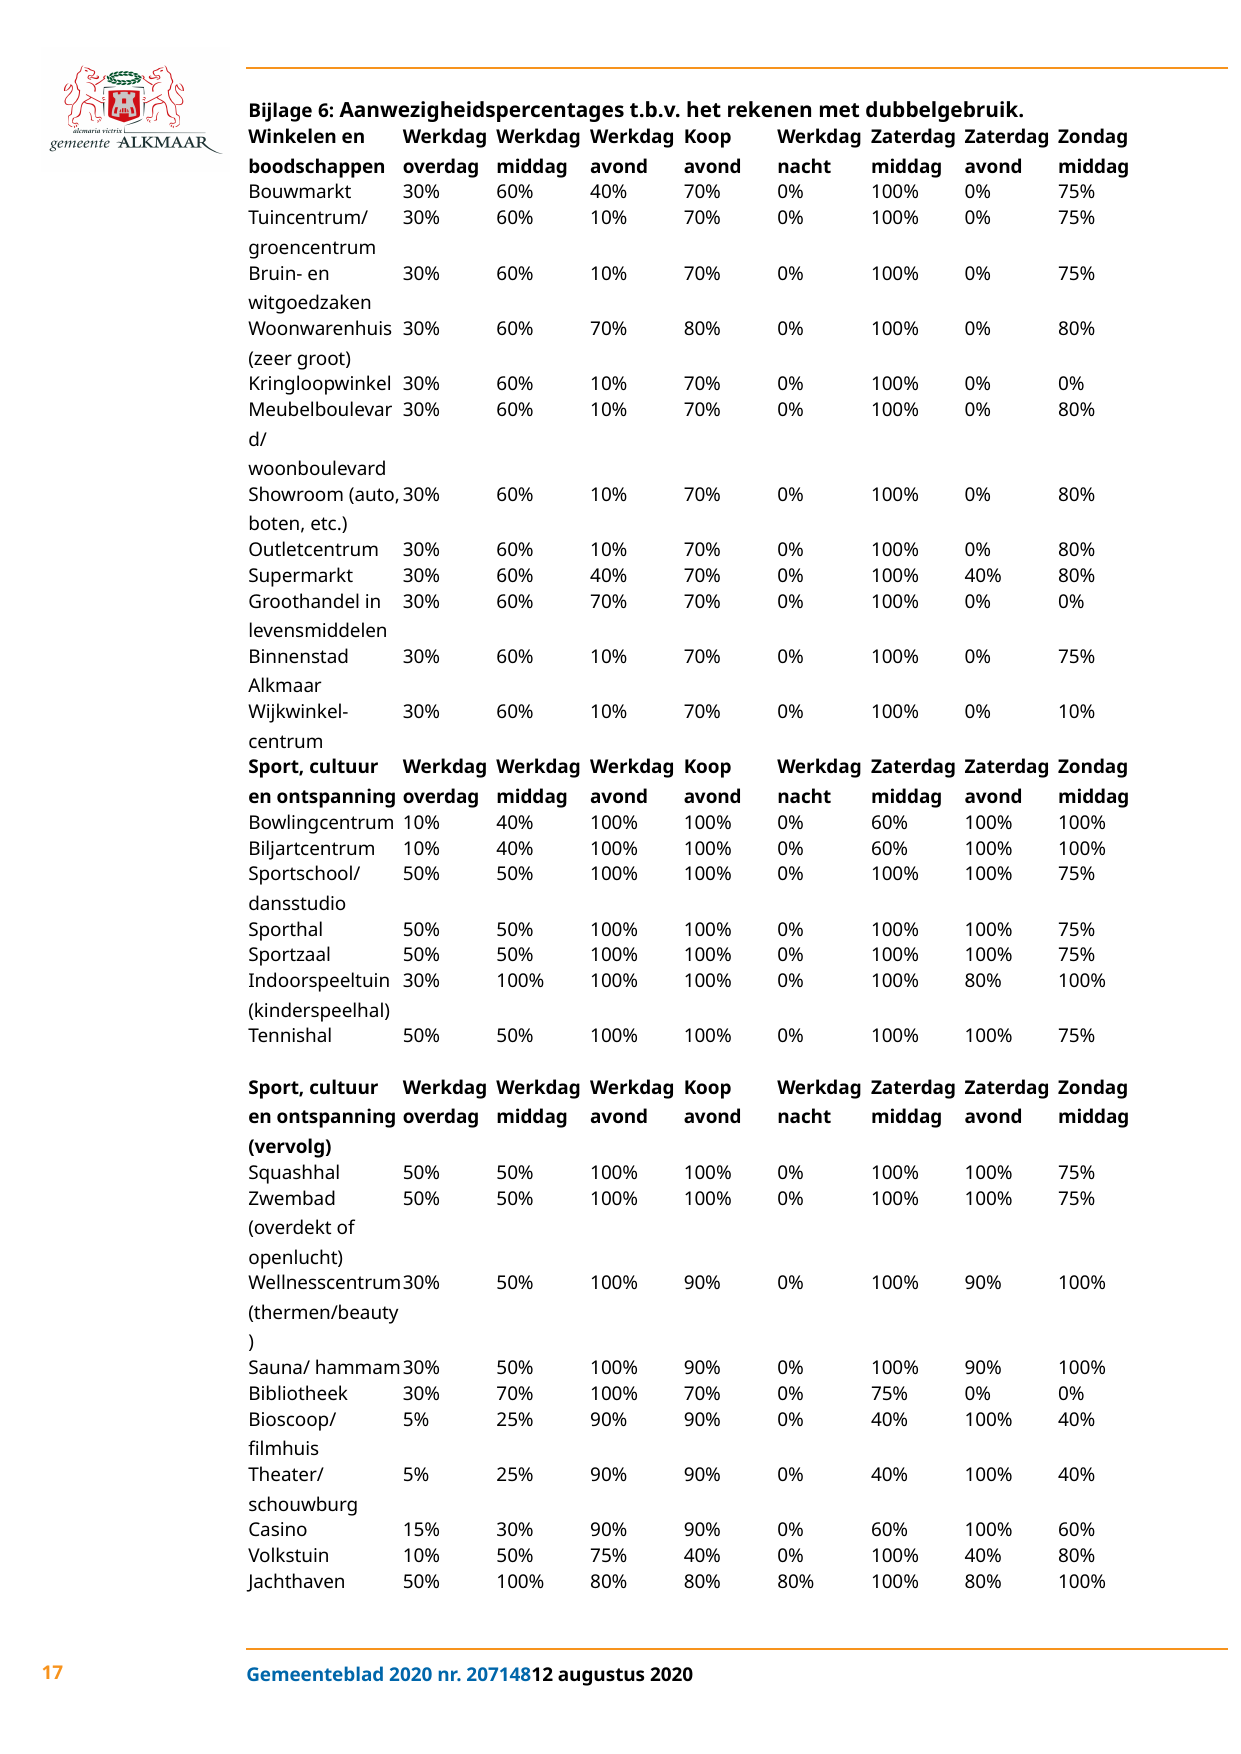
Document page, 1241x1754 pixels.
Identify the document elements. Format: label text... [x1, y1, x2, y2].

table_cell 90% [684, 1270, 777, 1354]
table_cell 100% [590, 1023, 683, 1048]
table_cell 80% [1058, 396, 1152, 481]
table_cell 100% [871, 967, 964, 1023]
table_cell Sauna/ hammam [248, 1355, 403, 1380]
table_cell 100% [964, 916, 1058, 942]
table_cell Sportschool/ dansstudio [248, 861, 403, 916]
table_cell 40% [590, 179, 683, 204]
table_cell 100% [1058, 1355, 1152, 1380]
table_cell 100% [590, 809, 683, 835]
table_cell 30% [403, 643, 496, 698]
table_cell 100% [871, 643, 964, 698]
table_cell 50% [496, 1159, 590, 1185]
table_cell 70% [684, 205, 777, 260]
table_cell 30% [403, 396, 496, 481]
table_cell 60% [496, 481, 590, 536]
table_cell 0% [1058, 1380, 1152, 1406]
table_cell 90% [590, 1517, 683, 1542]
table_cell 25% [496, 1461, 590, 1517]
table_cell 75% [1058, 1023, 1152, 1048]
table_cell 75% [1058, 1159, 1152, 1185]
table_cell 40% [871, 1461, 964, 1517]
table_cell 50% [496, 861, 590, 916]
table_cell 0% [777, 1185, 871, 1269]
table_cell 0% [964, 699, 1058, 754]
table_cell 100% [684, 861, 777, 916]
table_cell [777, 1048, 871, 1074]
table_cell Tennishal [248, 1023, 403, 1048]
table_cell 50% [403, 916, 496, 942]
table_cell 90% [964, 1355, 1058, 1380]
table_cell 0% [964, 481, 1058, 536]
table_cell 100% [871, 1355, 964, 1380]
table_header Werkdag middag [496, 124, 590, 179]
table_cell 100% [684, 967, 777, 1023]
table_cell 100% [964, 1159, 1058, 1185]
table_cell 10% [403, 835, 496, 861]
table_cell 50% [403, 1023, 496, 1048]
table_cell Werkdag nacht [777, 1074, 871, 1159]
table_cell 75% [871, 1380, 964, 1406]
table_cell 80% [1058, 536, 1152, 562]
table_cell 90% [590, 1406, 683, 1461]
table_cell 60% [496, 370, 590, 396]
table_cell [403, 1048, 496, 1074]
table_cell 100% [590, 1380, 683, 1406]
table_cell Jachthaven [248, 1568, 403, 1594]
table_cell 0% [964, 260, 1058, 315]
table_cell 75% [1058, 643, 1152, 698]
table_cell 100% [964, 1517, 1058, 1542]
table_cell [496, 1048, 590, 1074]
table_cell 10% [403, 1542, 496, 1568]
table_cell 0% [777, 643, 871, 698]
table_cell 0% [777, 699, 871, 754]
table_cell 70% [684, 699, 777, 754]
table_cell 40% [964, 1542, 1058, 1568]
table_cell 100% [590, 916, 683, 942]
table_cell 0% [777, 588, 871, 643]
table_cell 100% [590, 1355, 683, 1380]
table_cell Werkdag avond [590, 1074, 683, 1159]
table_cell 100% [871, 942, 964, 967]
table_cell 100% [496, 967, 590, 1023]
table_cell Groothandel in levensmiddelen [248, 588, 403, 643]
table_cell Bowlingcentrum [248, 809, 403, 835]
table_cell Zondag middag [1058, 754, 1152, 809]
table_cell Bibliotheek [248, 1380, 403, 1406]
table_cell 50% [403, 942, 496, 967]
table_cell 80% [1058, 562, 1152, 588]
table_cell 100% [684, 942, 777, 967]
table_cell Zaterdag middag [871, 1074, 964, 1159]
table_cell 40% [871, 1406, 964, 1461]
table_cell 0% [964, 643, 1058, 698]
table_cell Supermarkt [248, 562, 403, 588]
table_cell 25% [496, 1406, 590, 1461]
table_cell 70% [684, 179, 777, 204]
table_cell 100% [871, 1270, 964, 1354]
table_cell 100% [684, 1159, 777, 1185]
table_cell 0% [777, 315, 871, 370]
table_cell 0% [777, 942, 871, 967]
table_cell 70% [684, 396, 777, 481]
table_cell 100% [590, 835, 683, 861]
table_cell 50% [403, 1185, 496, 1269]
table_cell Zaterdag middag [871, 754, 964, 809]
table_cell 30% [403, 536, 496, 562]
table_cell 100% [871, 1185, 964, 1269]
table_cell 0% [777, 396, 871, 481]
table_cell 60% [496, 315, 590, 370]
table_cell [248, 1048, 403, 1074]
table_cell 0% [777, 536, 871, 562]
table_cell 0% [777, 1461, 871, 1517]
table_cell 0% [777, 916, 871, 942]
table_cell 60% [871, 809, 964, 835]
table_cell Indoorspeeltuin (kinderspeelhal) [248, 967, 403, 1023]
table_cell 100% [684, 809, 777, 835]
table_cell 90% [964, 1270, 1058, 1354]
table_cell Sporthal [248, 916, 403, 942]
table_cell 10% [590, 699, 683, 754]
table_cell 50% [496, 916, 590, 942]
table_cell 90% [684, 1355, 777, 1380]
table_cell 80% [1058, 315, 1152, 370]
table_header Koop avond [684, 124, 777, 179]
table_cell 0% [1058, 370, 1152, 396]
table_cell 70% [684, 562, 777, 588]
table_cell 100% [871, 205, 964, 260]
table_header Winkelen en boodschappen [248, 124, 403, 179]
table_header Werkdag nacht [777, 124, 871, 179]
table_cell Zondag middag [1058, 1074, 1152, 1159]
table_cell 30% [403, 1355, 496, 1380]
table_cell 80% [964, 967, 1058, 1023]
table_cell 30% [496, 1517, 590, 1542]
table_cell 60% [496, 179, 590, 204]
table_cell 30% [403, 562, 496, 588]
table_cell 100% [871, 1542, 964, 1568]
table_cell 100% [871, 536, 964, 562]
table_header Zaterdag middag [871, 124, 964, 179]
table_cell 100% [871, 699, 964, 754]
table_cell 100% [964, 1023, 1058, 1048]
table_cell 40% [964, 562, 1058, 588]
table_cell 80% [964, 1568, 1058, 1594]
table_cell 0% [964, 396, 1058, 481]
table_cell 50% [403, 1159, 496, 1185]
table_cell 30% [403, 260, 496, 315]
table_cell 30% [403, 588, 496, 643]
table_cell 50% [403, 1568, 496, 1594]
table_cell 0% [777, 1023, 871, 1048]
table_cell 50% [496, 1185, 590, 1269]
table_cell 100% [1058, 1568, 1152, 1594]
table_cell Squashhal [248, 1159, 403, 1185]
picture [41, 47, 231, 172]
table_cell 30% [403, 1270, 496, 1354]
table_cell Werkdag overdag [403, 754, 496, 809]
table_header Zondag middag [1058, 124, 1152, 179]
table_cell 0% [964, 315, 1058, 370]
table_cell [1058, 1048, 1152, 1074]
table_cell [590, 1048, 683, 1074]
table_cell 10% [590, 643, 683, 698]
table_cell 0% [1058, 588, 1152, 643]
table_cell 0% [777, 861, 871, 916]
table_cell 0% [777, 205, 871, 260]
table_cell 70% [684, 481, 777, 536]
table_cell 0% [777, 260, 871, 315]
table_cell 100% [871, 370, 964, 396]
table_cell 100% [590, 861, 683, 916]
table_cell 0% [777, 809, 871, 835]
table_cell 100% [871, 588, 964, 643]
table_cell 30% [403, 967, 496, 1023]
table_cell 60% [496, 205, 590, 260]
table_cell 5% [403, 1406, 496, 1461]
table_cell 0% [964, 536, 1058, 562]
table_cell 40% [496, 809, 590, 835]
table_cell Werkdag avond [590, 754, 683, 809]
table_cell 100% [964, 1406, 1058, 1461]
table_cell 100% [871, 481, 964, 536]
table_cell 100% [964, 861, 1058, 916]
table_cell 80% [590, 1568, 683, 1594]
table_cell 70% [684, 260, 777, 315]
table_cell 0% [777, 179, 871, 204]
table_cell 0% [964, 588, 1058, 643]
table_cell 60% [871, 1517, 964, 1542]
table_cell Sport, cultuur en ontspanning (vervolg) [248, 1074, 403, 1159]
table_cell 60% [496, 396, 590, 481]
table_cell [684, 1048, 777, 1074]
table_cell 70% [684, 536, 777, 562]
table_cell Zaterdag avond [964, 754, 1058, 809]
table_cell Tuincentrum/ groencentrum [248, 205, 403, 260]
table_cell 0% [777, 1406, 871, 1461]
table_cell Theater/ schouwburg [248, 1461, 403, 1517]
table_cell Werkdag middag [496, 1074, 590, 1159]
table_cell 0% [964, 205, 1058, 260]
table_cell [871, 1048, 964, 1074]
table_cell 100% [964, 1461, 1058, 1517]
table_cell Kringloopwinkel [248, 370, 403, 396]
table_cell 100% [871, 916, 964, 942]
table_cell 60% [496, 588, 590, 643]
table_header Werkdag avond [590, 124, 683, 179]
table_cell [964, 1048, 1058, 1074]
table_cell 10% [590, 260, 683, 315]
table_cell 0% [777, 370, 871, 396]
table_cell 0% [777, 1380, 871, 1406]
table_cell Wijkwinkel-centrum [248, 699, 403, 754]
table_cell 40% [590, 562, 683, 588]
table_cell Koop avond [684, 754, 777, 809]
table_cell Volkstuin [248, 1542, 403, 1568]
table_cell 100% [871, 1568, 964, 1594]
table_cell 80% [777, 1568, 871, 1594]
table_cell 100% [964, 942, 1058, 967]
table_cell 90% [684, 1517, 777, 1542]
table_cell 0% [777, 481, 871, 536]
table_cell 100% [1058, 1270, 1152, 1354]
table_cell 50% [496, 1270, 590, 1354]
table_cell 10% [403, 809, 496, 835]
table_cell 100% [496, 1568, 590, 1594]
table_cell 0% [964, 370, 1058, 396]
table_cell Zwembad (overdekt of openlucht) [248, 1185, 403, 1269]
table_cell 60% [496, 260, 590, 315]
table_cell 10% [590, 536, 683, 562]
table_cell 0% [777, 1542, 871, 1568]
table_cell 100% [1058, 809, 1152, 835]
table_cell 0% [777, 1270, 871, 1354]
table_cell 0% [777, 1355, 871, 1380]
table_cell 30% [403, 315, 496, 370]
table_cell 100% [590, 942, 683, 967]
table_cell Biljartcentrum [248, 835, 403, 861]
table_cell Bruin- en witgoedzaken [248, 260, 403, 315]
table_cell 100% [871, 315, 964, 370]
table_cell 100% [590, 967, 683, 1023]
table_cell 60% [871, 835, 964, 861]
table_cell 70% [684, 1380, 777, 1406]
table_cell 5% [403, 1461, 496, 1517]
table_cell Sportzaal [248, 942, 403, 967]
table_cell 10% [1058, 699, 1152, 754]
table_cell 50% [496, 1542, 590, 1568]
table_cell 40% [1058, 1461, 1152, 1517]
table_cell 40% [496, 835, 590, 861]
table_cell 30% [403, 179, 496, 204]
table_cell 40% [684, 1542, 777, 1568]
table_cell 75% [1058, 916, 1152, 942]
table_cell 75% [1058, 179, 1152, 204]
table_cell 40% [1058, 1406, 1152, 1461]
table_cell Koop avond [684, 1074, 777, 1159]
table_cell 80% [1058, 481, 1152, 536]
table_cell 0% [777, 835, 871, 861]
table_cell Casino [248, 1517, 403, 1542]
table_cell Showroom (auto, boten, etc.) [248, 481, 403, 536]
table_cell 60% [496, 643, 590, 698]
table_cell 100% [684, 916, 777, 942]
table_header Werkdag overdag [403, 124, 496, 179]
table_cell Outletcentrum [248, 536, 403, 562]
table_cell 10% [590, 396, 683, 481]
table_cell Bioscoop/filmhuis [248, 1406, 403, 1461]
table_cell 30% [403, 481, 496, 536]
table_cell 100% [871, 396, 964, 481]
table_cell 100% [871, 562, 964, 588]
table_cell 80% [1058, 1542, 1152, 1568]
table_cell 100% [684, 1023, 777, 1048]
table_cell 10% [590, 481, 683, 536]
table_cell 0% [964, 1380, 1058, 1406]
table_cell 100% [964, 809, 1058, 835]
table_cell 0% [777, 1517, 871, 1542]
table_cell 70% [684, 643, 777, 698]
table_cell 100% [964, 1185, 1058, 1269]
table_cell 70% [684, 370, 777, 396]
table_cell 100% [684, 1185, 777, 1269]
table_cell 90% [684, 1461, 777, 1517]
table_cell 75% [1058, 1185, 1152, 1269]
table_cell 100% [871, 1159, 964, 1185]
table_cell 75% [1058, 260, 1152, 315]
table_cell 80% [684, 315, 777, 370]
table_cell 15% [403, 1517, 496, 1542]
table_cell 100% [590, 1185, 683, 1269]
table_cell 10% [590, 370, 683, 396]
table_cell 60% [496, 536, 590, 562]
table_header Zaterdag avond [964, 124, 1058, 179]
table_cell Bouwmarkt [248, 179, 403, 204]
table_cell 60% [496, 562, 590, 588]
table_cell Werkdag middag [496, 754, 590, 809]
table_cell 50% [496, 1023, 590, 1048]
table_cell 100% [1058, 835, 1152, 861]
table_cell 100% [590, 1270, 683, 1354]
table_cell 90% [684, 1406, 777, 1461]
text Bijlage 6: Aanwezigheidspercentages t.b.v. het rekenen met dubbelgebruik. [248, 95, 1152, 123]
table_cell 80% [684, 1568, 777, 1594]
table_cell 0% [777, 562, 871, 588]
table_cell 50% [403, 861, 496, 916]
table_cell 100% [964, 835, 1058, 861]
table_cell 60% [1058, 1517, 1152, 1542]
table_cell 30% [403, 370, 496, 396]
table_cell 30% [403, 1380, 496, 1406]
table_cell Sport, cultuur en ontspanning [248, 754, 403, 809]
table_cell Werkdag overdag [403, 1074, 496, 1159]
table_cell 70% [590, 315, 683, 370]
table_cell 100% [871, 179, 964, 204]
table_cell 100% [871, 260, 964, 315]
table_cell 30% [403, 699, 496, 754]
table_cell 75% [590, 1542, 683, 1568]
table_cell Woonwarenhuis (zeer groot) [248, 315, 403, 370]
table_cell 60% [496, 699, 590, 754]
table_cell Wellnesscentrum (thermen/beauty) [248, 1270, 403, 1354]
table_cell 10% [590, 205, 683, 260]
table_cell Meubelboulevard/woonboulevard [248, 396, 403, 481]
table_cell 50% [496, 1355, 590, 1380]
table_cell 75% [1058, 205, 1152, 260]
table_cell 100% [684, 835, 777, 861]
table_cell 70% [496, 1380, 590, 1406]
table_cell 0% [777, 1159, 871, 1185]
table_cell 70% [684, 588, 777, 643]
table_cell 100% [871, 1023, 964, 1048]
table_cell Werkdag nacht [777, 754, 871, 809]
table_cell 100% [1058, 967, 1152, 1023]
table_cell 75% [1058, 942, 1152, 967]
table_cell Zaterdag avond [964, 1074, 1058, 1159]
table_cell 100% [590, 1159, 683, 1185]
table_cell 90% [590, 1461, 683, 1517]
table_cell 0% [964, 179, 1058, 204]
table_cell 70% [590, 588, 683, 643]
table_cell 75% [1058, 861, 1152, 916]
table_cell 50% [496, 942, 590, 967]
table_cell 0% [777, 967, 871, 1023]
table_cell 100% [871, 861, 964, 916]
table_cell Binnenstad Alkmaar [248, 643, 403, 698]
table_cell 30% [403, 205, 496, 260]
